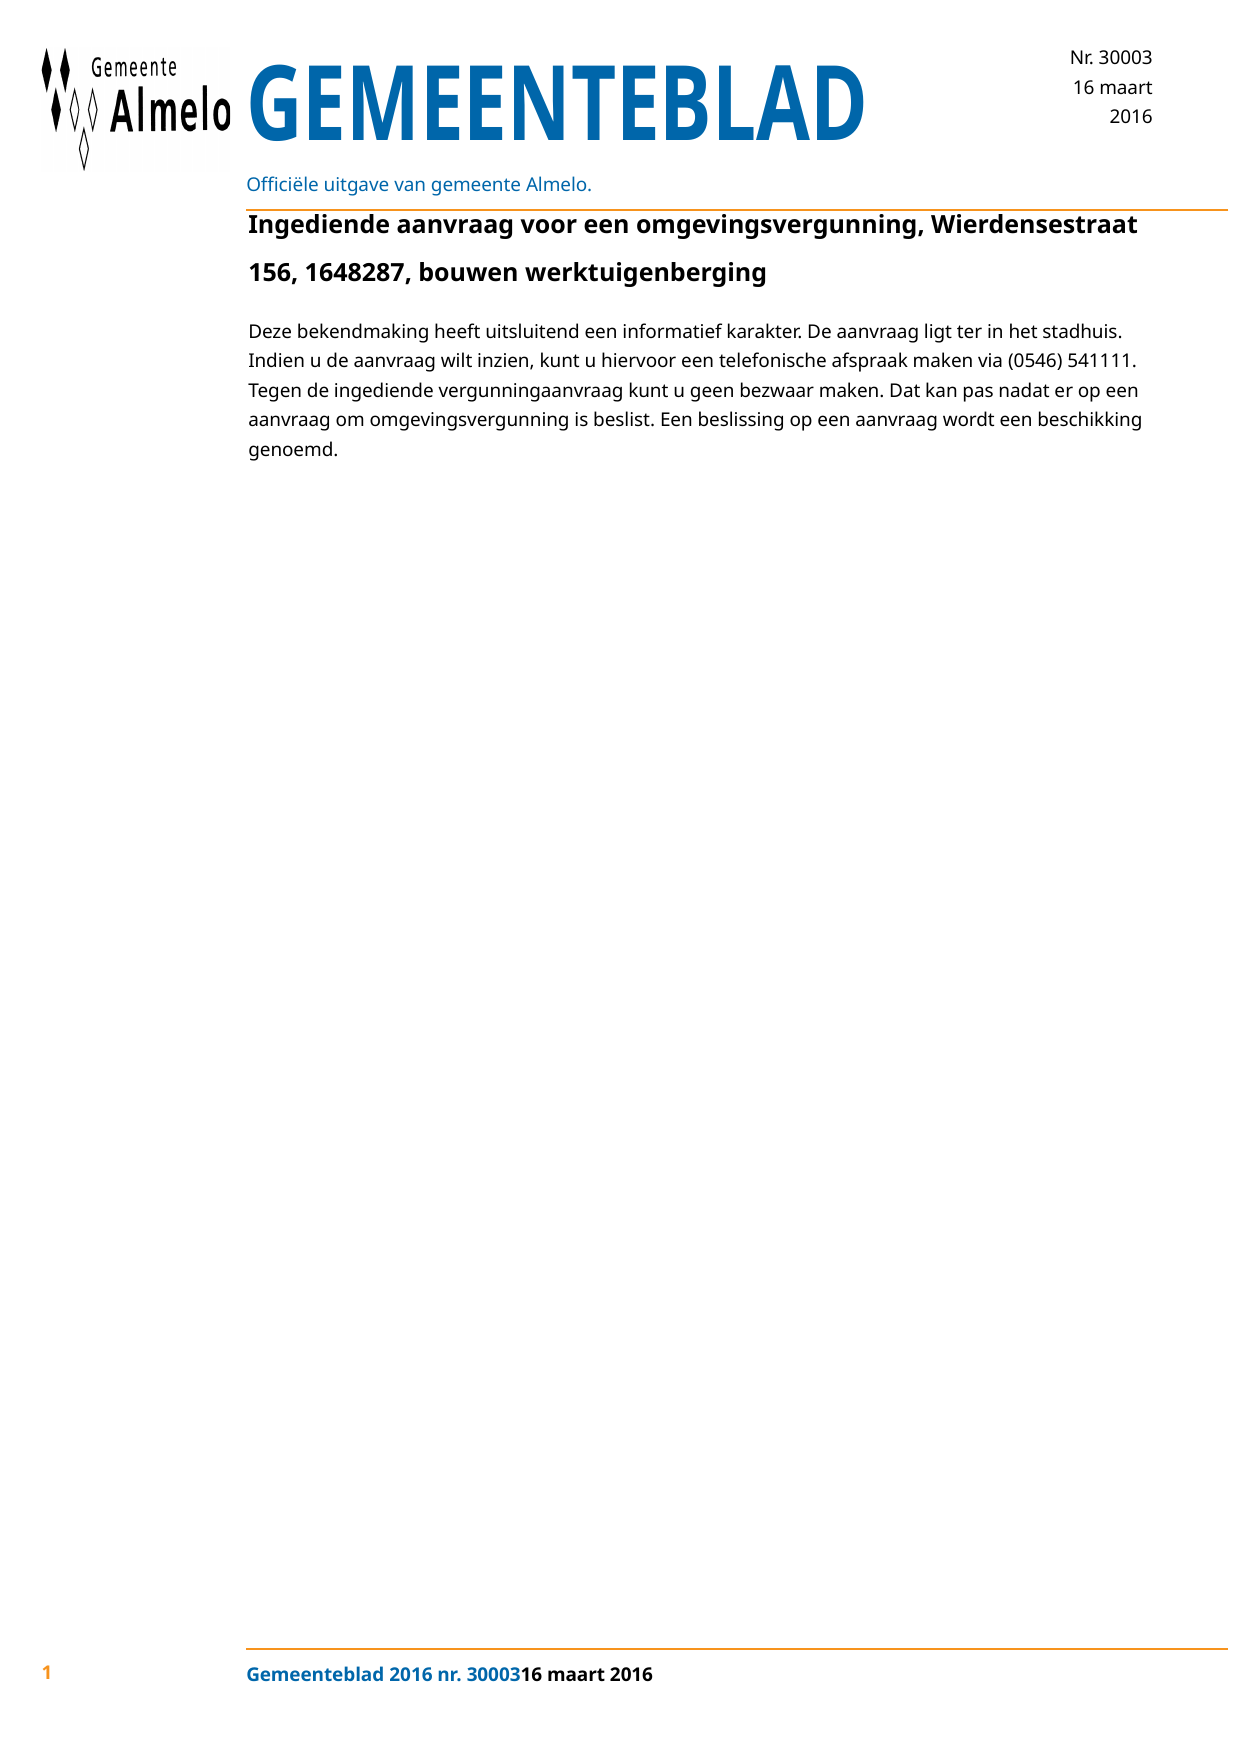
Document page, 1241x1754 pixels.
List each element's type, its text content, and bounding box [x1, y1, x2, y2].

text Ingediende aanvraag voor een omgevingsvergunning, Wierdensestraat 156, 1648287, bouwen werktuigenberging [248, 211, 1152, 288]
picture [41, 47, 231, 172]
text Deze bekendmaking heeft uitsluitend een informatief karakter. De aanvraag ligt ter in het stadhuis. Indien u de aanvraag wilt inzien, kunt u hiervoor een telefonische afspraak maken via (0546) 541111. Tegen de ingediende vergunningaanvraag kunt u geen bezwaar maken. Dat kan pas nadat er op een aanvraag om omgevingsvergunning is beslist. Een beslissing op een aanvraag wordt een beschikking genoemd. [248, 318, 1152, 462]
